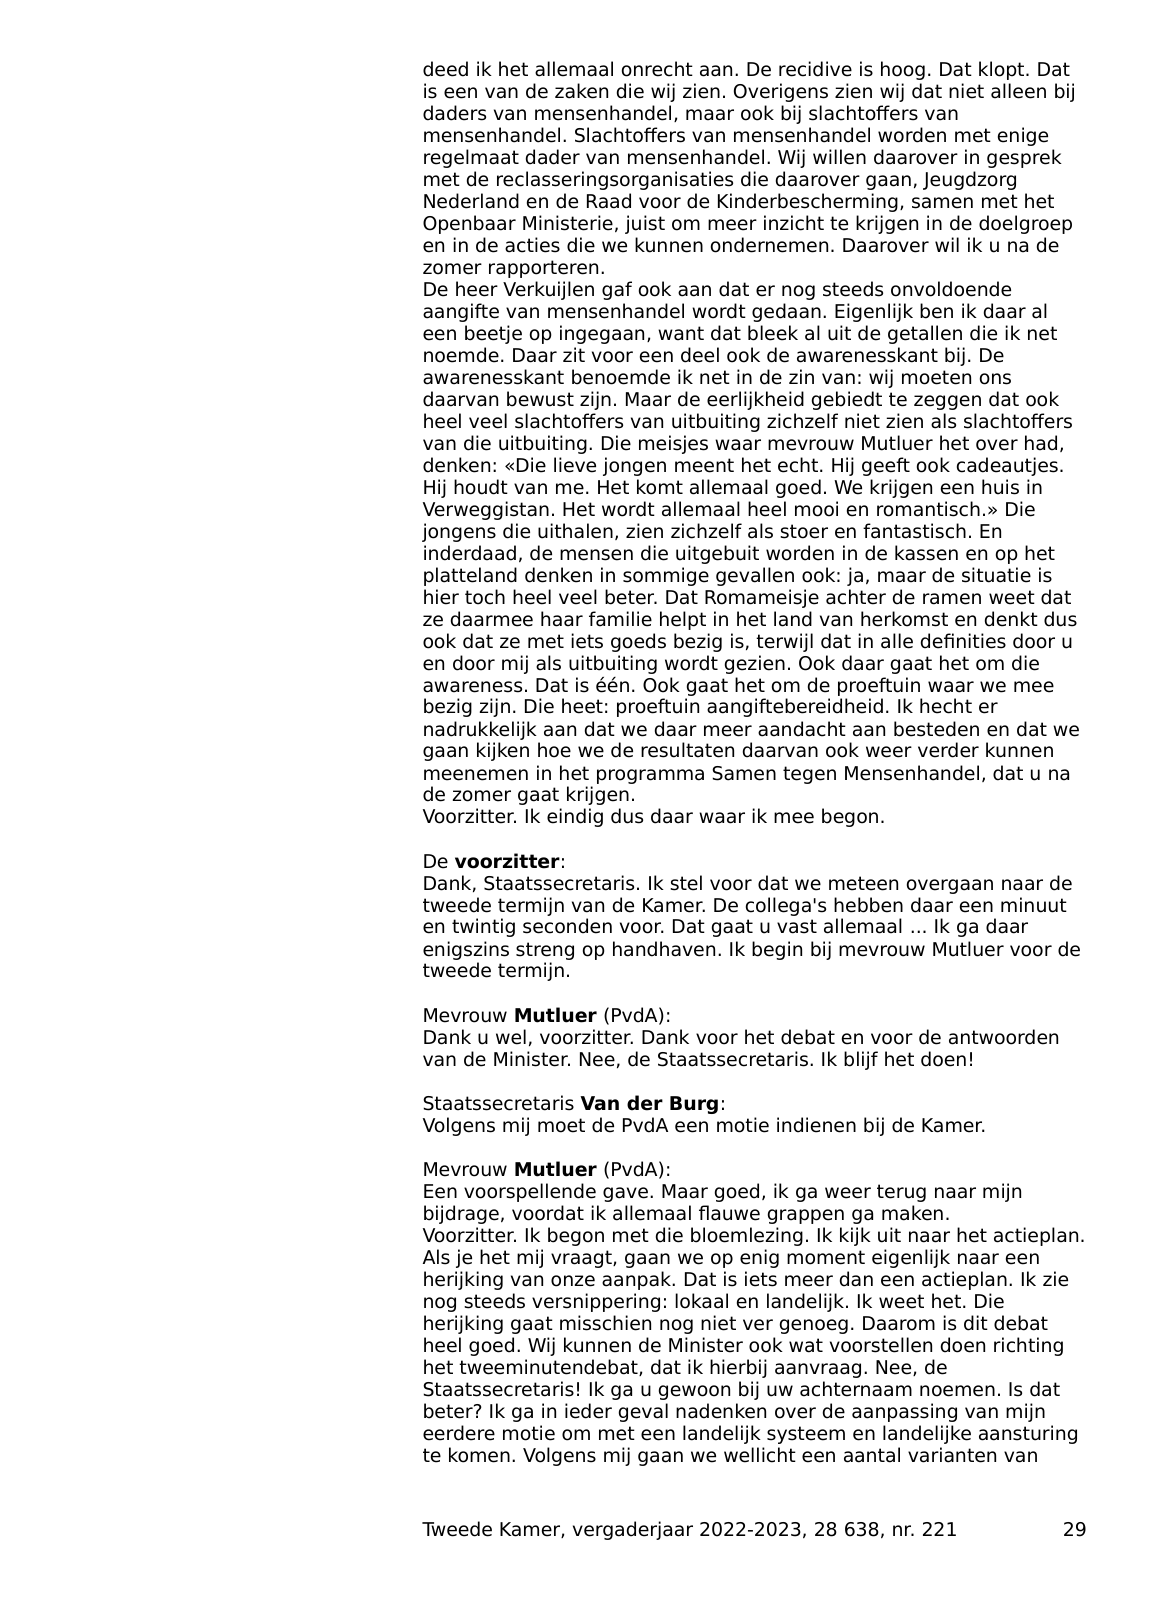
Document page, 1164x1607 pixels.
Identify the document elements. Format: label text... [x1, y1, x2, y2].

text Staatssecretaris Van der Burg: [422, 1093, 1087, 1115]
text Voorzitter. Ik begon met die bloemlezing. Ik kijk uit naar het actieplan. Als je het mij vraagt, gaan we op enig moment eigenlijk naar een herijking van onze aanpak. Dat is iets meer dan een actieplan. Ik zie nog steeds versnippering: lokaal en landelijk. Ik weet het. Die herijking gaat misschien nog niet ver genoeg. Daarom is dit debat heel goed. Wij kunnen de Minister ook wat voorstellen doen richting het tweeminutendebat, dat ik hierbij aanvraag. Nee, de Staatssecretaris! Ik ga u gewoon bij uw achternaam noemen. Is dat beter? Ik ga in ieder geval nadenken over de aanpassing van mijn eerdere motie om met een landelijk systeem en landelijke aansturing te komen. Volgens mij gaan we wellicht een aantal varianten van [422, 1225, 1087, 1467]
text Mevrouw Mutluer (PvdA): [422, 1159, 1087, 1181]
text De voorzitter: [422, 851, 1087, 872]
text Mevrouw Mutluer (PvdA): [422, 1004, 1087, 1027]
text Dank, Staatssecretaris. Ik stel voor dat we meteen overgaan naar de tweede termijn van de Kamer. De collega's hebben daar een minuut en twintig seconden voor. Dat gaat u vast allemaal ... Ik ga daar enigszins streng op handhaven. Ik begin bij mevrouw Mutluer voor de tweede termijn. [422, 872, 1087, 982]
text deed ik het allemaal onrecht aan. De recidive is hoog. Dat klopt. Dat is een van de zaken die wij zien. Overigens zien wij dat niet alleen bij daders van mensenhandel, maar ook bij slachtoffers van mensenhandel. Slachtoffers van mensenhandel worden met enige regelmaat dader van mensenhandel. Wij willen daarover in gesprek met de reclasseringsorganisaties die daarover gaan, Jeugdzorg Nederland en de Raad voor de Kinderbescherming, samen met het Openbaar Ministerie, juist om meer inzicht te krijgen in de doelgroep en in de acties die we kunnen ondernemen. Daarover wil ik u na de zomer rapporteren. [422, 59, 1087, 279]
text Voorzitter. Ik eindig dus daar waar ik mee begon. [422, 806, 1087, 828]
text Een voorspellende gave. Maar goed, ik ga weer terug naar mijn bijdrage, voordat ik allemaal flauwe grappen ga maken. [422, 1181, 1087, 1225]
text De heer Verkuijlen gaf ook aan dat er nog steeds onvoldoende aangifte van mensenhandel wordt gedaan. Eigenlijk ben ik daar al een beetje op ingegaan, want dat bleek al uit de getallen die ik net noemde. Daar zit voor een deel ook de awarenesskant bij. De awarenesskant benoemde ik net in de zin van: wij moeten ons daarvan bewust zijn. Maar de eerlijkheid gebiedt te zeggen dat ook heel veel slachtoffers van uitbuiting zichzelf niet zien als slachtoffers van die uitbuiting. Die meisjes waar mevrouw Mutluer het over had, denken: «Die lieve jongen meent het echt. Hij geeft ook cadeautjes. Hij houdt van me. Het komt allemaal goed. We krijgen een huis in Verweggistan. Het wordt allemaal heel mooi en romantisch.» Die jongens die uithalen, zien zichzelf als stoer en fantastisch. En inderdaad, de mensen die uitgebuit worden in de kassen en op het platteland denken in sommige gevallen ook: ja, maar de situatie is hier toch heel veel beter. Dat Romameisje achter de ramen weet dat ze daarmee haar familie helpt in het land van herkomst en denkt dus ook dat ze met iets goeds bezig is, terwijl dat in alle definities door u en door mij als uitbuiting wordt gezien. Ook daar gaat het om die awareness. Dat is één. Ook gaat het om de proeftuin waar we mee bezig zijn. Die heet: proeftuin aangiftebereidheid. Ik hecht er nadrukkelijk aan dat we daar meer aandacht aan besteden en dat we gaan kijken hoe we de resultaten daarvan ook weer verder kunnen meenemen in het programma Samen tegen Mensenhandel, dat u na de zomer gaat krijgen. [422, 279, 1087, 806]
text Volgens mij moet de PvdA een motie indienen bij de Kamer. [422, 1115, 1087, 1137]
text Dank u wel, voorzitter. Dank voor het debat en voor de antwoorden van de Minister. Nee, de Staatssecretaris. Ik blijf het doen! [422, 1027, 1087, 1071]
